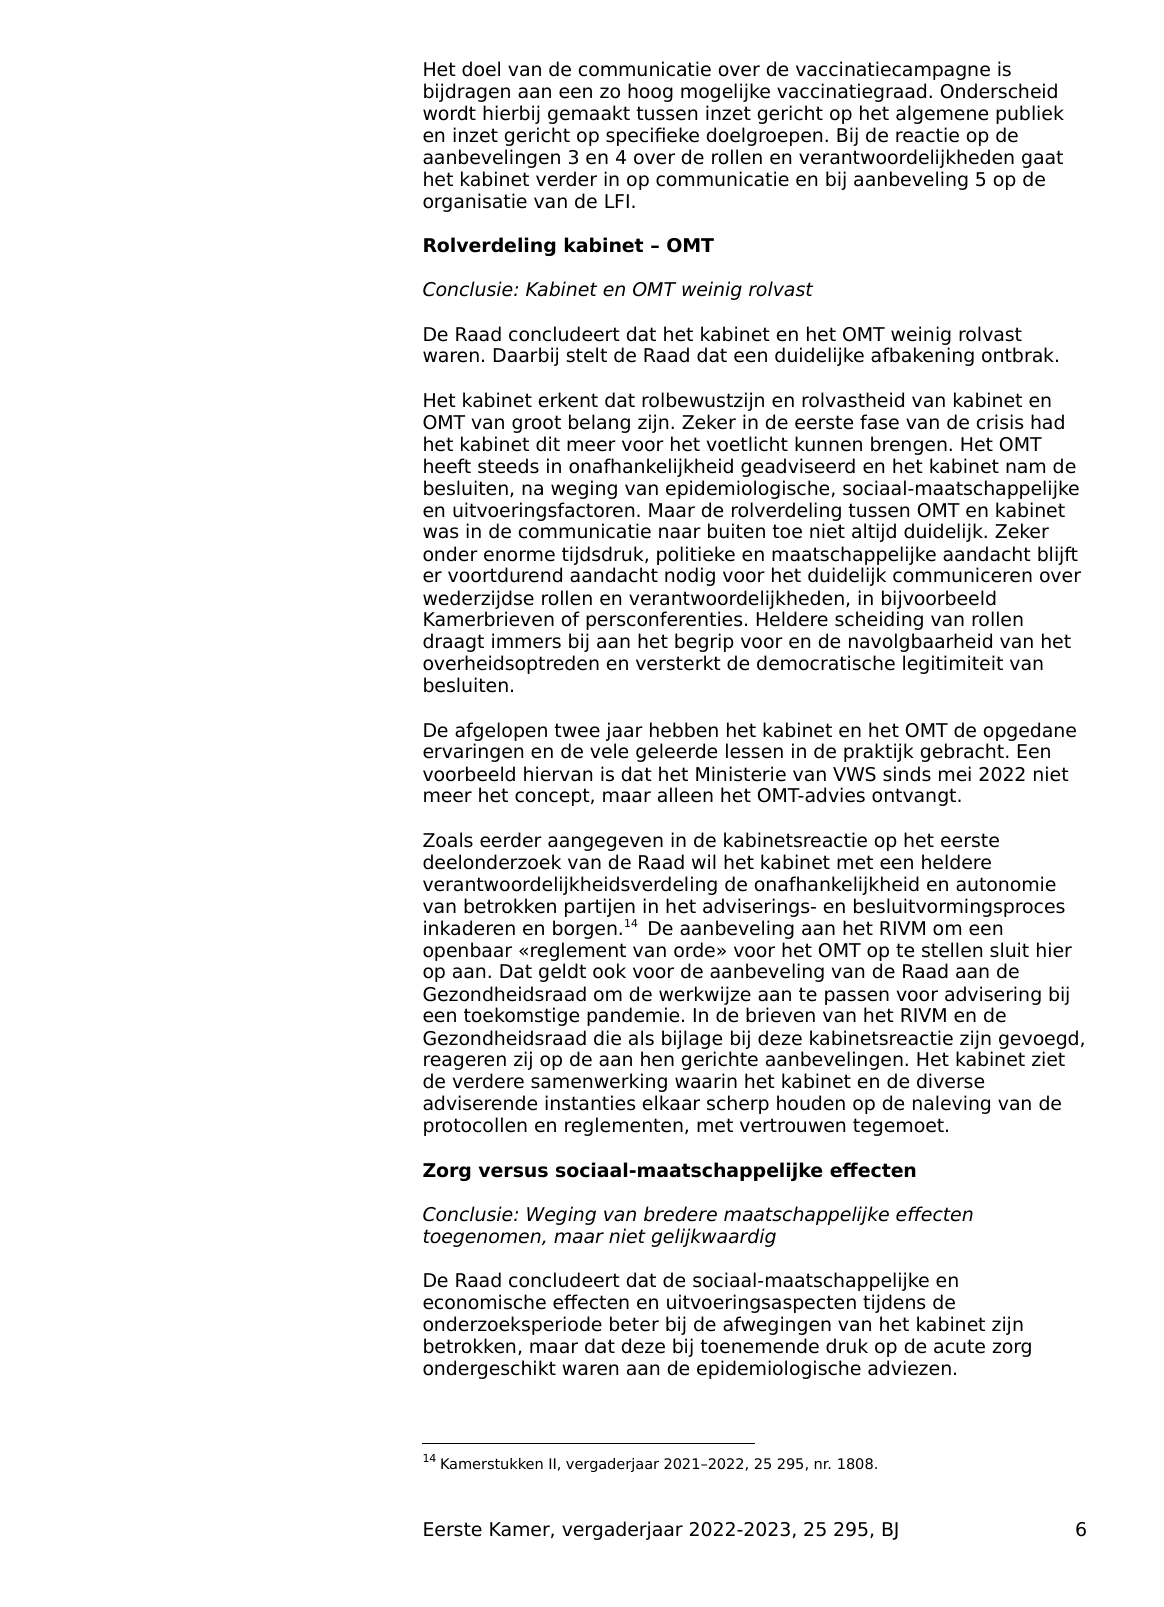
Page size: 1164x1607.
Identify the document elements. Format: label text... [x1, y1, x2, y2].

text Zoals eerder aangegeven in de kabinetsreactie op het eerste deelonderzoek van de Raad wil het kabinet met een heldere verantwoordelijkheidsverdeling de onafhankelijkheid en autonomie van betrokken partijen in het adviserings- en besluitvormingsproces inkaderen en borgen. De aanbeveling aan het RIVM om een openbaar «reglement van orde» voor het OMT op te stellen sluit hier op aan. Dat geldt ook voor de aanbeveling van de Raad aan de Gezondheidsraad om de werkwijze aan te passen voor advisering bij een toekomstige pandemie. In de brieven van het RIVM en de Gezondheidsraad die als bijlage bij deze kabinetsreactie zijn gevoegd, reageren zij op de aan hen gerichte aanbevelingen. Het kabinet ziet de verdere samenwerking waarin het kabinet en de diverse adviserende instanties elkaar scherp houden op de naleving van de protocollen en reglementen, met vertrouwen tegemoet. [422, 829, 1087, 1137]
text Het kabinet erkent dat rolbewustzijn en rolvastheid van kabinet en OMT van groot belang zijn. Zeker in de eerste fase van de crisis had het kabinet dit meer voor het voetlicht kunnen brengen. Het OMT heeft steeds in onafhankelijkheid geadviseerd en het kabinet nam de besluiten, na weging van epidemiologische, sociaal-maatschappelijke en uitvoeringsfactoren. Maar de rolverdeling tussen OMT en kabinet was in de communicatie naar buiten toe niet altijd duidelijk. Zeker onder enorme tijdsdruk, politieke en maatschappelijke aandacht blijft er voortdurend aandacht nodig voor het duidelijk communiceren over wederzijdse rollen en verantwoordelijkheden, in bijvoorbeeld Kamerbrieven of persconferenties. Heldere scheiding van rollen draagt immers bij aan het begrip voor en de navolgbaarheid van het overheidsoptreden en versterkt de democratische legitimiteit van besluiten. [422, 389, 1087, 697]
subtitle Zorg versus sociaal-maatschappelijke effecten [422, 1159, 1087, 1181]
text De Raad concludeert dat de sociaal-maatschappelijke en economische effecten en uitvoeringsaspecten tijdens de onderzoeksperiode beter bij de afwegingen van het kabinet zijn betrokken, maar dat deze bij toenemende druk op de acute zorg ondergeschikt waren aan de epidemiologische adviezen. [422, 1270, 1087, 1380]
text De afgelopen twee jaar hebben het kabinet en het OMT de opgedane ervaringen en de vele geleerde lessen in de praktijk gebracht. Een voorbeeld hiervan is dat het Ministerie van VWS sinds mei 2022 niet meer het concept, maar alleen het OMT-advies ontvangt. [422, 719, 1087, 807]
text Het doel van de communicatie over de vaccinatiecampagne is bijdragen aan een zo hoog mogelijke vaccinatiegraad. Onderscheid wordt hierbij gemaakt tussen inzet gericht op het algemene publiek en inzet gericht op specifieke doelgroepen. Bij de reactie op de aanbevelingen 3 en 4 over de rollen en verantwoordelijkheden gaat het kabinet verder in op communicatie en bij aanbeveling 5 op de organisatie van de LFI. [422, 59, 1087, 213]
subtitle Conclusie: Kabinet en OMT weinig rolvast [422, 279, 1087, 301]
text De Raad concludeert dat het kabinet en het OMT weinig rolvast waren. Daarbij stelt de Raad dat een duidelijke afbakening ontbrak. [422, 323, 1087, 367]
subtitle Rolverdeling kabinet – OMT [422, 235, 1087, 257]
subtitle Conclusie: Weging van bredere maatschappelijke effecten toegenomen, maar niet gelijkwaardig [422, 1204, 1087, 1248]
text Kamerstukken II, vergaderjaar 2021–2022, 25 295, nr. 1808. [422, 1452, 1087, 1474]
